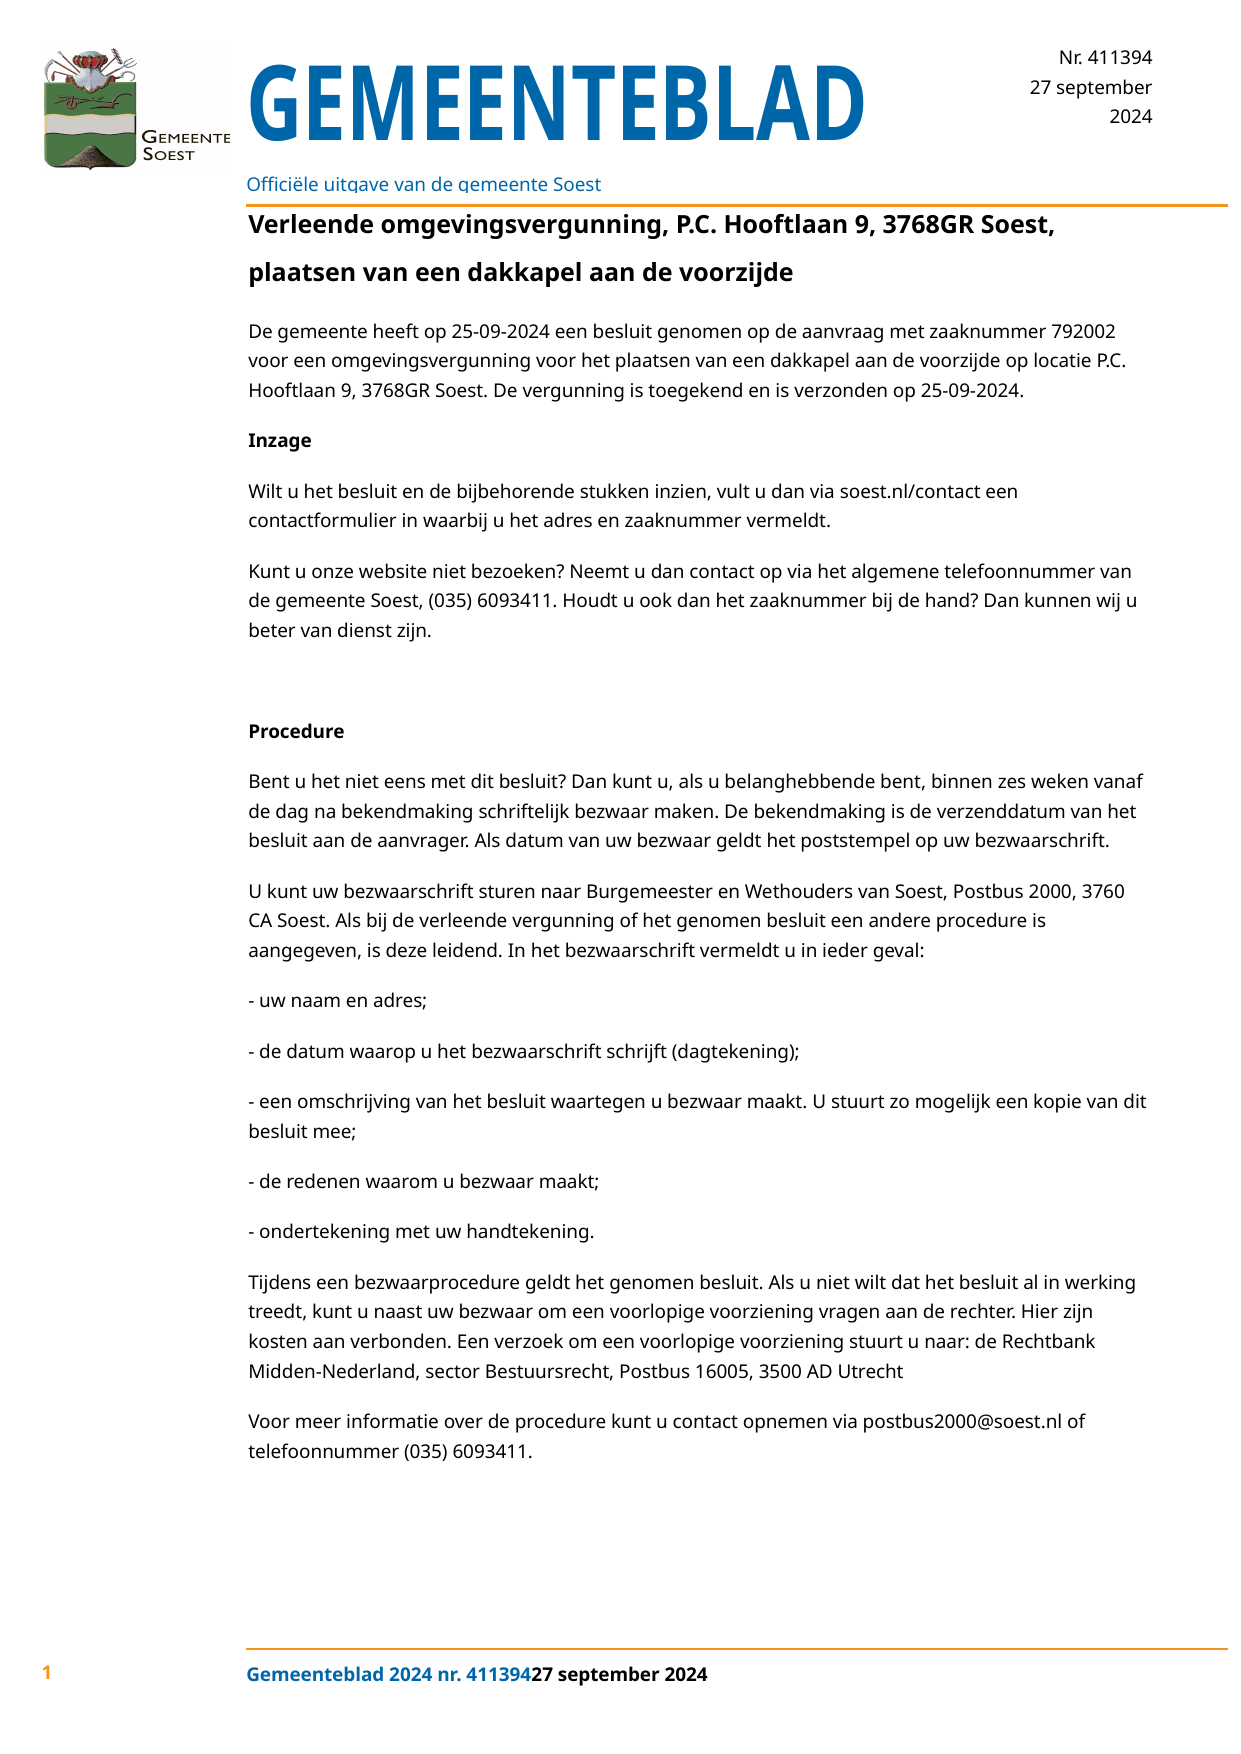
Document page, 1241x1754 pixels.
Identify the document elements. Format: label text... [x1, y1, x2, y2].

text Wilt u het besluit en de bijbehorende stukken inzien, vult u dan via soest.nl/contact een contactformulier in waarbij u het adres en zaaknummer vermeldt. [248, 478, 1152, 533]
text - uw naam en adres; [248, 987, 1152, 1013]
text U kunt uw bezwaarschrift sturen naar Burgemeester en Wethouders van Soest, Postbus 2000, 3760 CA Soest. Als bij de verleende vergunning of het genomen besluit een andere procedure is aangegeven, is deze leidend. In het bezwaarschrift vermeldt u in ieder geval: [248, 878, 1152, 963]
text - een omschrijving van het besluit waartegen u bezwaar maakt. U stuurt zo mogelijk een kopie van dit besluit mee; [248, 1088, 1152, 1144]
text Voor meer informatie over de procedure kunt u contact opnemen via postbus2000@soest.nl of telefoonnummer (035) 6093411. [248, 1408, 1152, 1464]
text Inzage [248, 427, 1152, 453]
text Tijdens een bezwaarprocedure geldt het genomen besluit. Als u niet wilt dat het besluit al in werking treedt, kunt u naast uw bezwaar om een voorlopige voorziening vragen aan de rechter. Hier zijn kosten aan verbonden. Een verzoek om een voorlopige voorziening stuurt u naar: de Rechtbank Midden-Nederland, sector Bestuursrecht, Postbus 16005, 3500 AD Utrecht [248, 1269, 1152, 1384]
text Bent u het niet eens met dit besluit? Dan kunt u, als u belanghebbende bent, binnen zes weken vanaf de dag na bekendmaking schriftelijk bezwaar maken. De bekendmaking is de verzenddatum van het besluit aan de aanvrager. Als datum van uw bezwaar geldt het poststempel op uw bezwaarschrift. [248, 768, 1152, 853]
text Kunt u onze website niet bezoeken? Neemt u dan contact op via het algemene telefoonnummer van de gemeente Soest, (035) 6093411. Houdt u ook dan het zaaknummer bij de hand? Dan kunnen wij u beter van dienst zijn. [248, 558, 1152, 643]
text - de redenen waarom u bezwaar maakt; [248, 1168, 1152, 1194]
text - ondertekening met uw handtekening. [248, 1219, 1152, 1244]
text - de datum waarop u het bezwaarschrift schrijft (dagtekening); [248, 1038, 1152, 1064]
text Procedure [248, 718, 1152, 744]
picture [41, 47, 231, 172]
text De gemeente heeft op 25-09-2024 een besluit genomen op de aanvraag met zaaknummer 792002 voor een omgevingsvergunning voor het plaatsen van een dakkapel aan de voorzijde op locatie P.C. Hooftlaan 9, 3768GR Soest. De vergunning is toegekend en is verzonden op 25-09-2024. [248, 318, 1152, 403]
text Verleende omgevingsvergunning, P.C. Hooftlaan 9, 3768GR Soest, plaatsen van een dakkapel aan de voorzijde [248, 207, 1152, 288]
